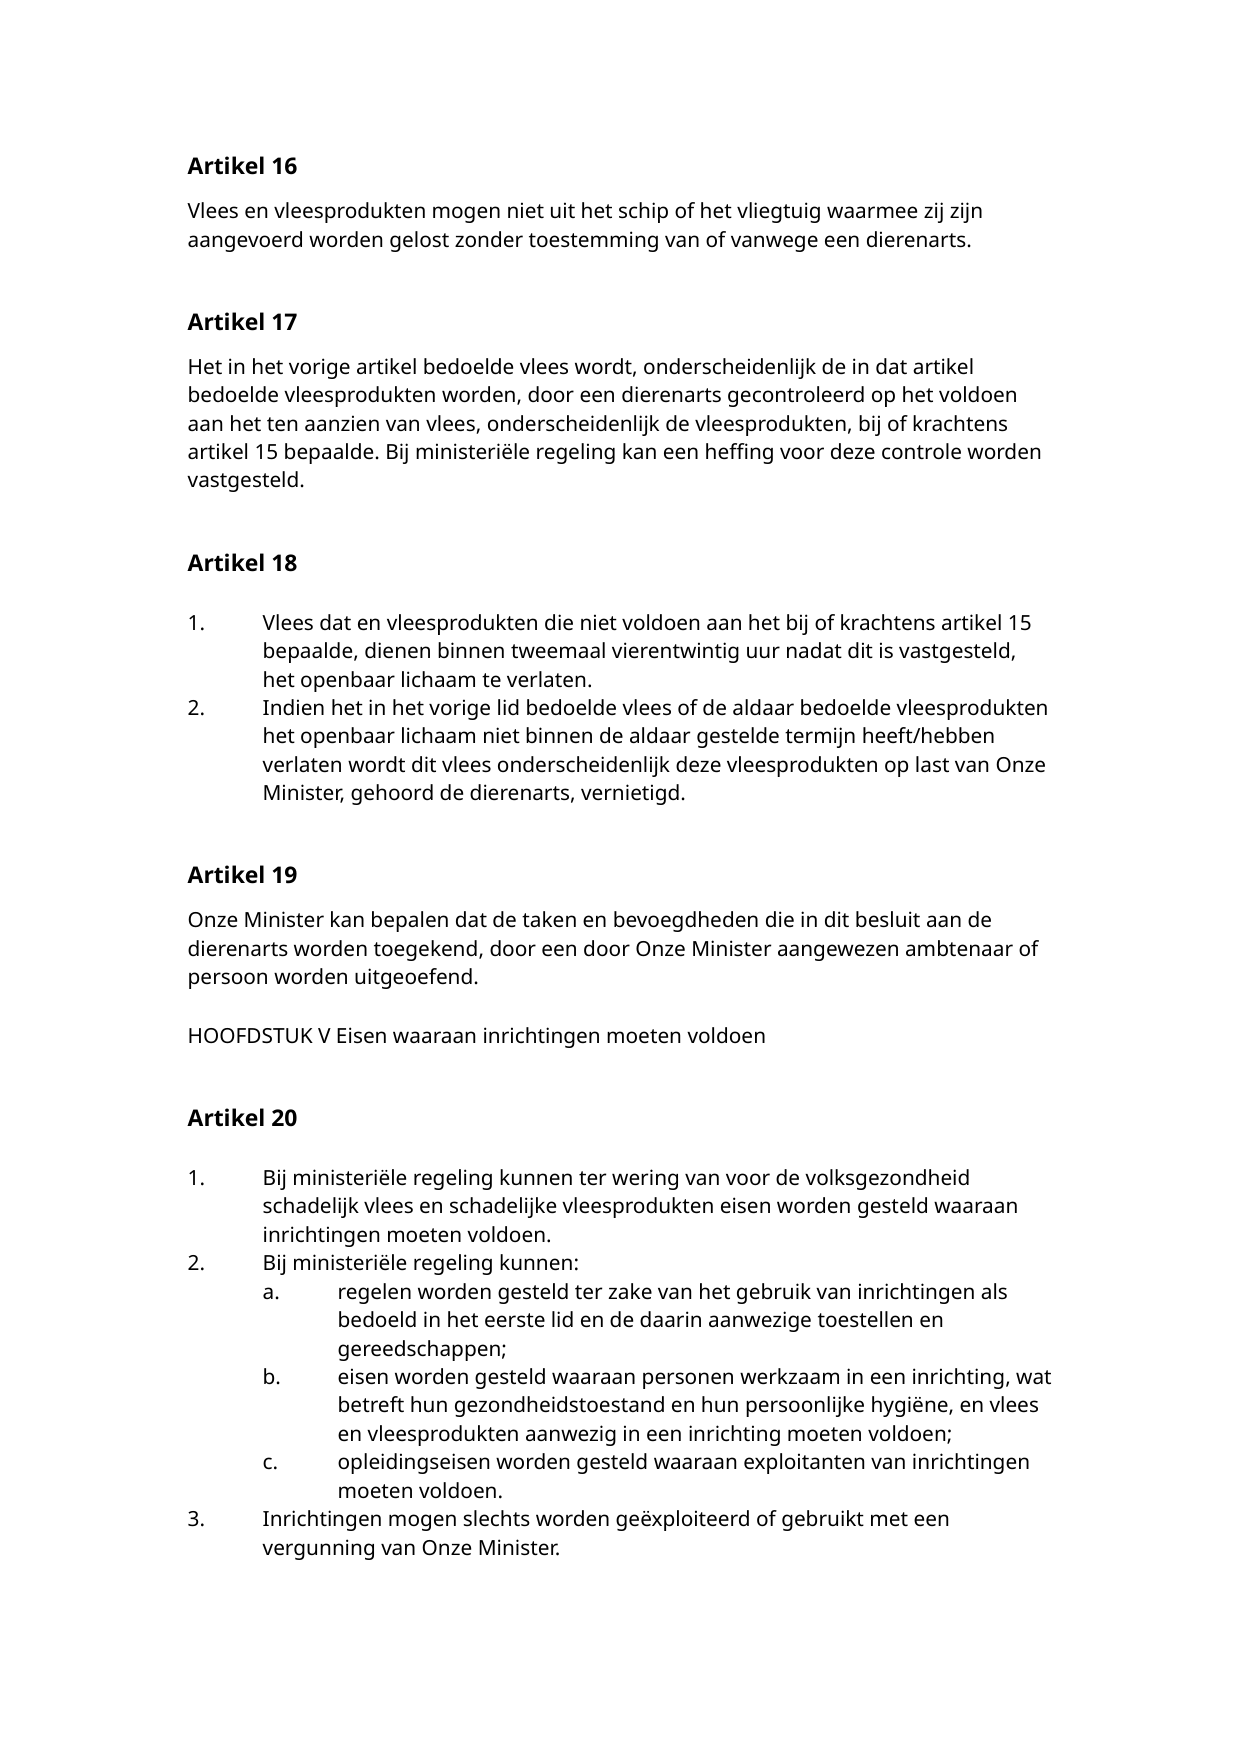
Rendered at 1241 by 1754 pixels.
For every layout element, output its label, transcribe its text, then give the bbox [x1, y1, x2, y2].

subtitle Artikel 17 [187, 306, 1053, 337]
list Vlees dat en vleesprodukten die niet voldoen aan het bij of krachtens artikel 15 bepaalde, dienen binnen tweemaal vierentwintig uur nadat dit is vastgesteld, het openbaar lichaam te verlaten. [187, 608, 1053, 693]
text Onze Minister kan bepalen dat de taken en bevoegdheden die in dit besluit aan de dierenarts worden toegekend, door een door Onze Minister aangewezen ambtenaar of persoon worden uitgeoefend. [187, 906, 1053, 991]
subtitle Artikel 20 [187, 1102, 1053, 1133]
list Inrichtingen mogen slechts worden geëxploiteerd of gebruikt met een vergunning van Onze Minister. [187, 1504, 1053, 1561]
text Het in het vorige artikel bedoelde vlees wordt, onderscheidenlijk de in dat artikel bedoelde vleesprodukten worden, door een dierenarts gecontroleerd op het voldoen aan het ten aanzien van vlees, onderscheidenlijk de vleesprodukten, bij of krachtens artikel 15 bepaalde. Bij ministeriële regeling kan een heffing voor deze controle worden vastgesteld. [187, 352, 1053, 494]
subtitle HOOFDSTUK V Eisen waaraan inrichtingen moeten voldoen [187, 1021, 1053, 1049]
list Bij ministeriële regeling kunnen: [187, 1248, 1053, 1277]
subtitle Artikel 16 [187, 150, 1053, 181]
list Bij ministeriële regeling kunnen ter wering van voor de volksgezondheid schadelijk vlees en schadelijke vleesprodukten eisen worden gesteld waaraan inrichtingen moeten voldoen. [187, 1163, 1053, 1248]
subtitle Artikel 18 [187, 547, 1053, 578]
list opleidingseisen worden gesteld waaraan exploitanten van inrichtingen moeten voldoen. [262, 1447, 1053, 1504]
list Indien het in het vorige lid bedoelde vlees of de aldaar bedoelde vleesprodukten het openbaar lichaam niet binnen de aldaar gestelde termijn heeft/hebben verlaten wordt dit vlees onderscheidenlijk deze vleesprodukten op last van Onze Minister, gehoord de dierenarts, vernietigd. [187, 693, 1053, 807]
subtitle Artikel 19 [187, 859, 1053, 891]
text Vlees en vleesprodukten mogen niet uit het schip of het vliegtuig waarmee zij zijn aangevoerd worden gelost zonder toestemming van of vanwege een dierenarts. [187, 196, 1053, 253]
list regelen worden gesteld ter zake van het gebruik van inrichtingen als bedoeld in het eerste lid en de daarin aanwezige toestellen en gereedschappen; [262, 1277, 1053, 1362]
list eisen worden gesteld waaraan personen werkzaam in een inrichting, wat betreft hun gezondheidstoestand en hun persoonlijke hygiëne, en vlees en vleesprodukten aanwezig in een inrichting moeten voldoen; [262, 1362, 1053, 1447]
